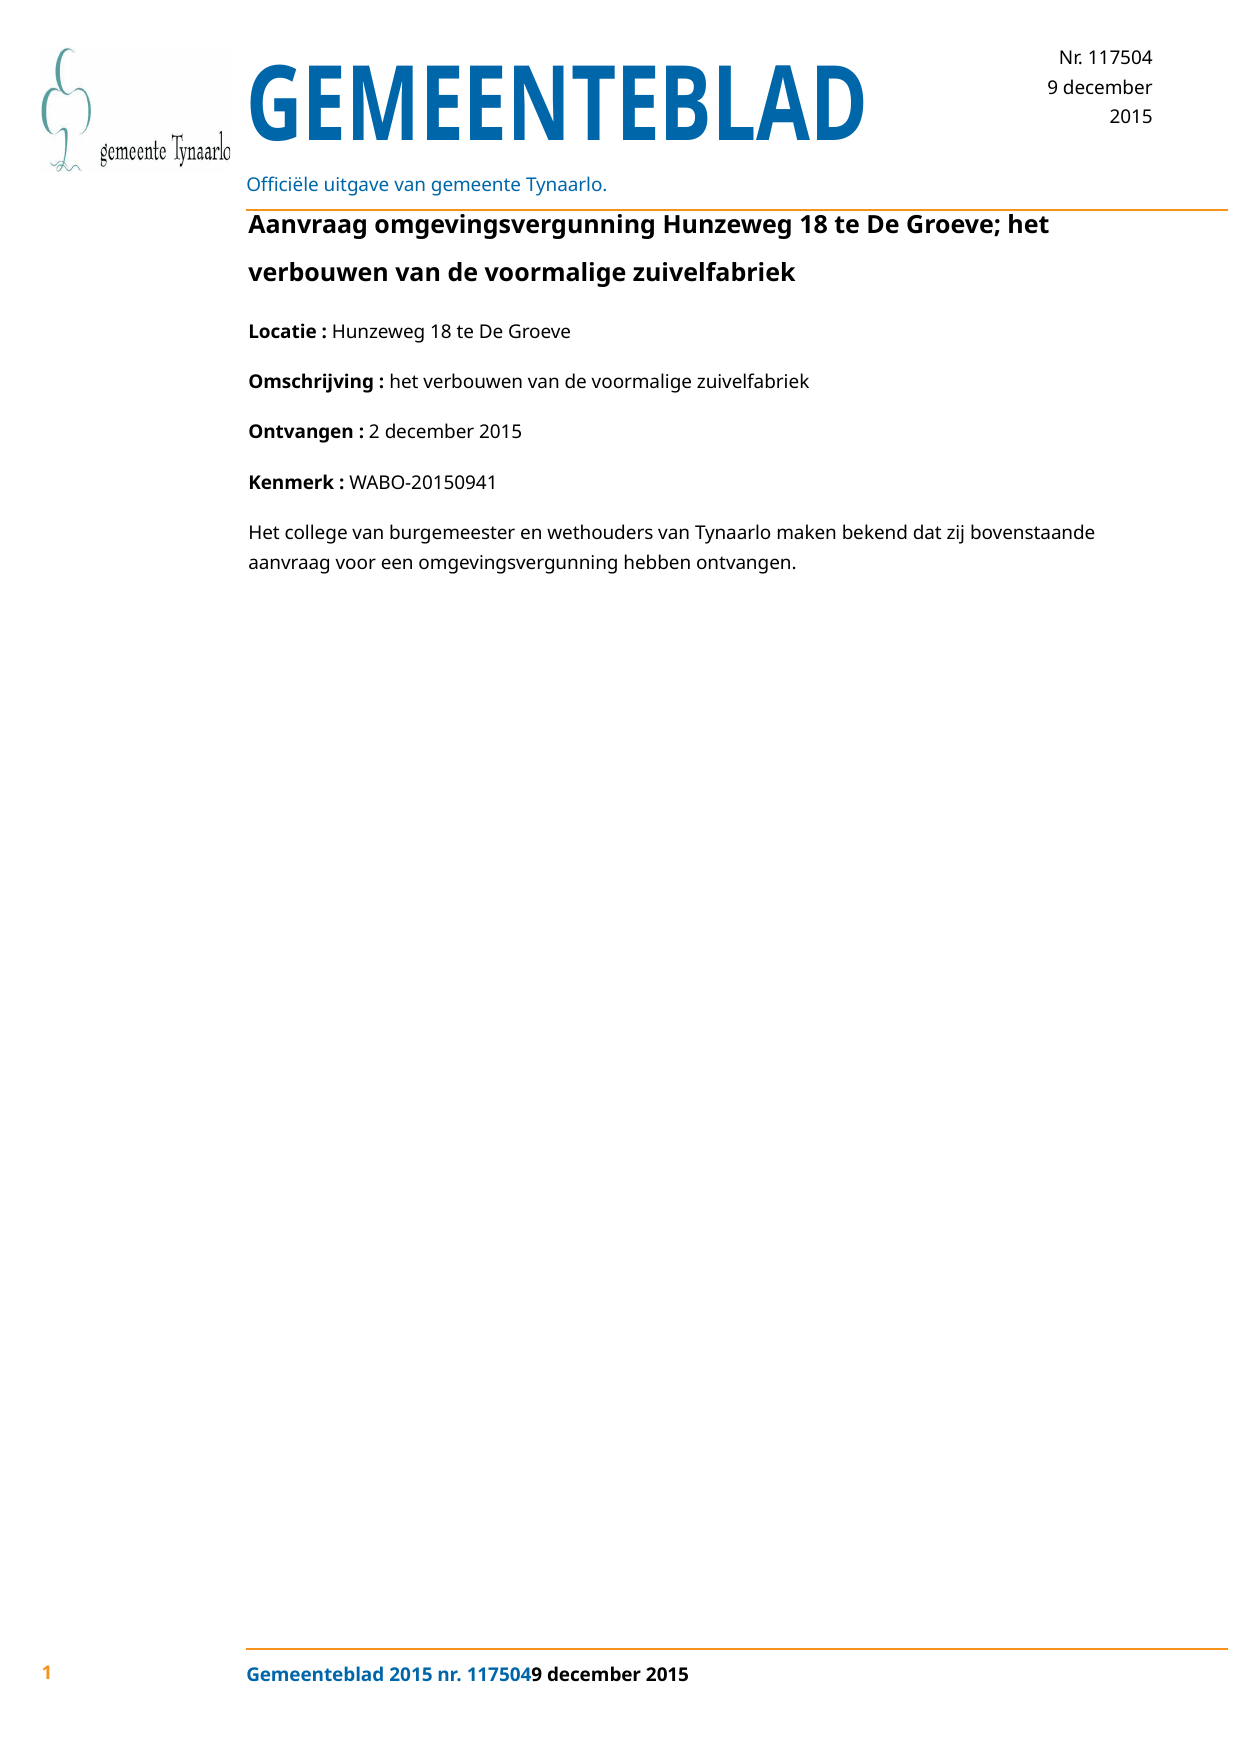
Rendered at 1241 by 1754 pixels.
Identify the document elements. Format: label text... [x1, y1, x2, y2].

text Locatie : Hunzeweg 18 te De Groeve [248, 318, 1152, 344]
text Kenmerk : WABO-20150941 [248, 469, 1152, 495]
text Aanvraag omgevingsvergunning Hunzeweg 18 te De Groeve; het verbouwen van de voormalige zuivelfabriek [248, 211, 1152, 288]
text Omschrijving : het verbouwen van de voormalige zuivelfabriek [248, 368, 1152, 394]
text Het college van burgemeester en wethouders van Tynaarlo maken bekend dat zij bovenstaande aanvraag voor een omgevingsvergunning hebben ontvangen. [248, 519, 1152, 575]
text Ontvangen : 2 december 2015 [248, 419, 1152, 444]
picture [41, 47, 231, 172]
